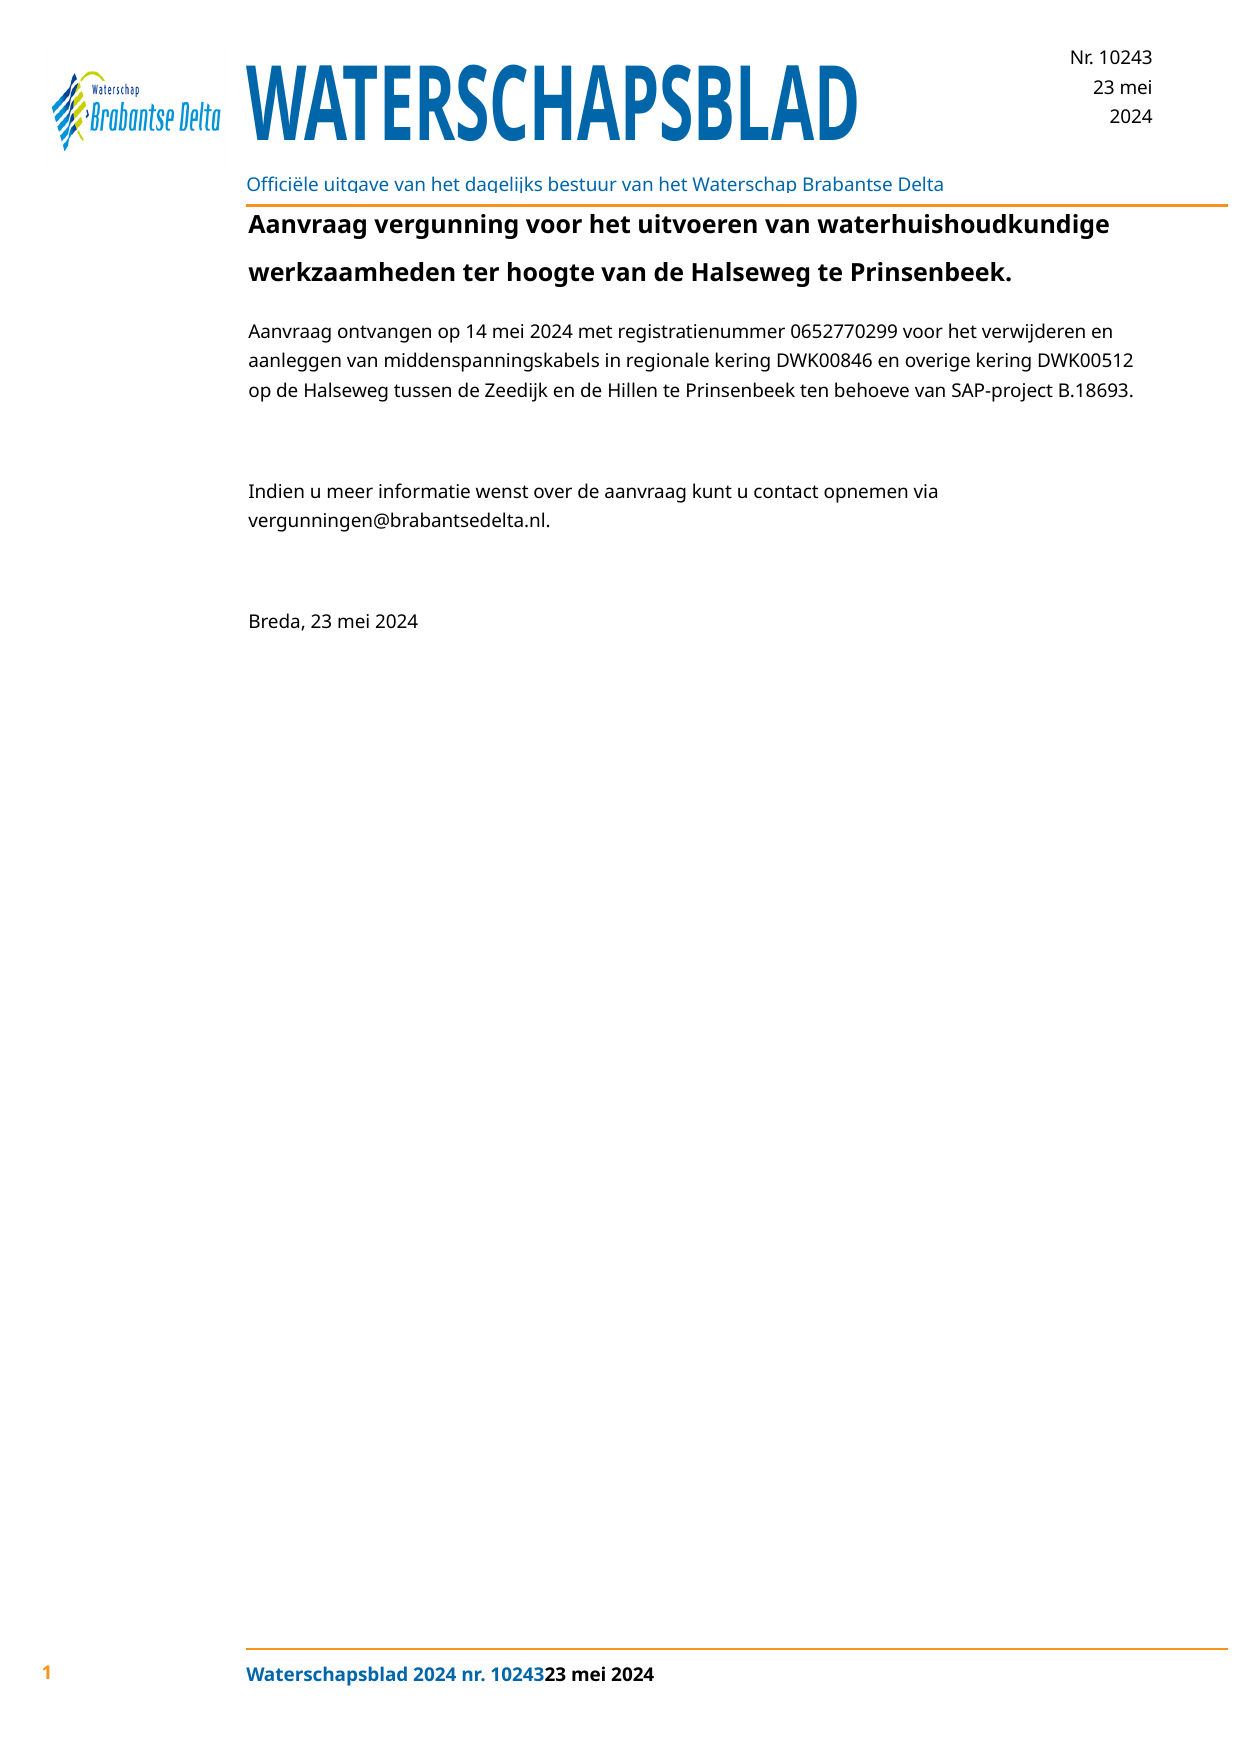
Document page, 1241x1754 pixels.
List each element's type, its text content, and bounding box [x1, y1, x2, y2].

text Aanvraag ontvangen op 14 mei 2024 met registratienummer 0652770299 voor het verwijderen en aanleggen van middenspanningskabels in regionale kering DWK00846 en overige kering DWK00512 op de Halseweg tussen de Zeedijk en de Hillen te Prinsenbeek ten behoeve van SAP-project B.18693. [248, 318, 1152, 403]
text Indien u meer informatie wenst over de aanvraag kunt u contact opnemen via vergunningen@brabantsedelta.nl. [248, 478, 1152, 533]
picture [41, 47, 231, 172]
text Breda, 23 mei 2024 [248, 608, 1152, 634]
text Aanvraag vergunning voor het uitvoeren van waterhuishoudkundige werkzaamheden ter hoogte van de Halseweg te Prinsenbeek. [248, 207, 1152, 288]
